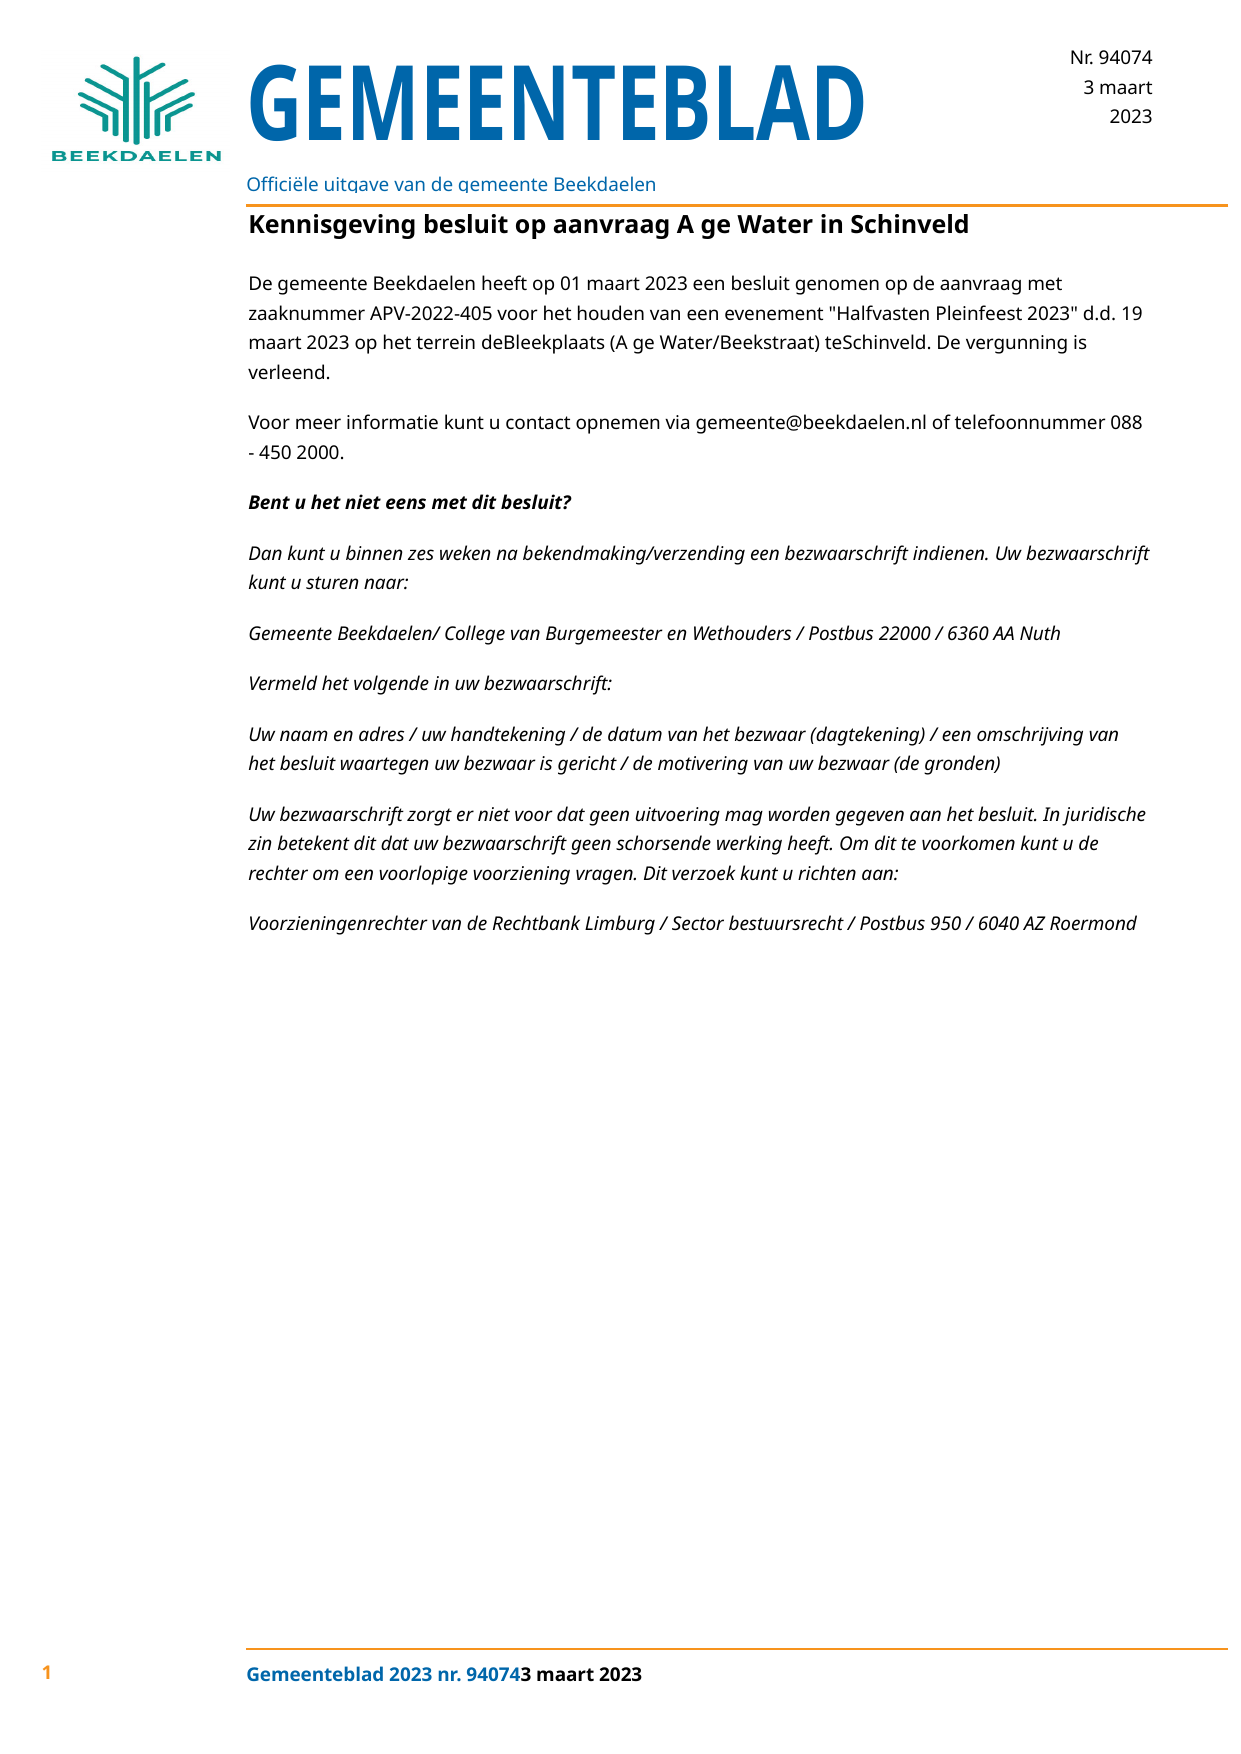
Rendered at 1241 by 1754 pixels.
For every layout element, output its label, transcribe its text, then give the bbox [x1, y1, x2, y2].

text De gemeente Beekdaelen heeft op 01 maart 2023 een besluit genomen op de aanvraag met zaaknummer APV-2022-405 voor het houden van een evenement "Halfvasten Pleinfeest 2023" d.d. 19 maart 2023 op het terrein deBleekplaats (A ge Water/Beekstraat) teSchinveld. De vergunning is verleend. [248, 270, 1152, 385]
text Uw bezwaarschrift zorgt er niet voor dat geen uitvoering mag worden gegeven aan het besluit. In juridische zin betekent dit dat uw bezwaarschrift geen schorsende werking heeft. Om dit te voorkomen kunt u de rechter om een voorlopige voorziening vragen. Dit verzoek kunt u richten aan: [248, 801, 1152, 886]
text Gemeente Beekdaelen/ College van Burgemeester en Wethouders / Postbus 22000 / 6360 AA Nuth [248, 620, 1152, 646]
text Kennisgeving besluit op aanvraag A ge Water in Schinveld [248, 207, 1152, 241]
text Voor meer informatie kunt u contact opnemen via gemeente@beekdaelen.nl of telefoonnummer 088 - 450 2000. [248, 409, 1152, 465]
text Voorzieningenrechter van de Rechtbank Limburg / Sector bestuursrecht / Postbus 950 / 6040 AZ Roermond [248, 910, 1152, 936]
picture [41, 47, 231, 172]
text Uw naam en adres / uw handtekening / de datum van het bezwaar (dagtekening) / een omschrijving van het besluit waartegen uw bezwaar is gericht / de motivering van uw bezwaar (de gronden) [248, 721, 1152, 776]
text Vermeld het volgende in uw bezwaarschrift: [248, 670, 1152, 696]
text Bent u het niet eens met dit besluit? [248, 489, 1152, 515]
text Dan kunt u binnen zes weken na bekendmaking/verzending een bezwaarschrift indienen. Uw bezwaarschrift kunt u sturen naar: [248, 540, 1152, 595]
